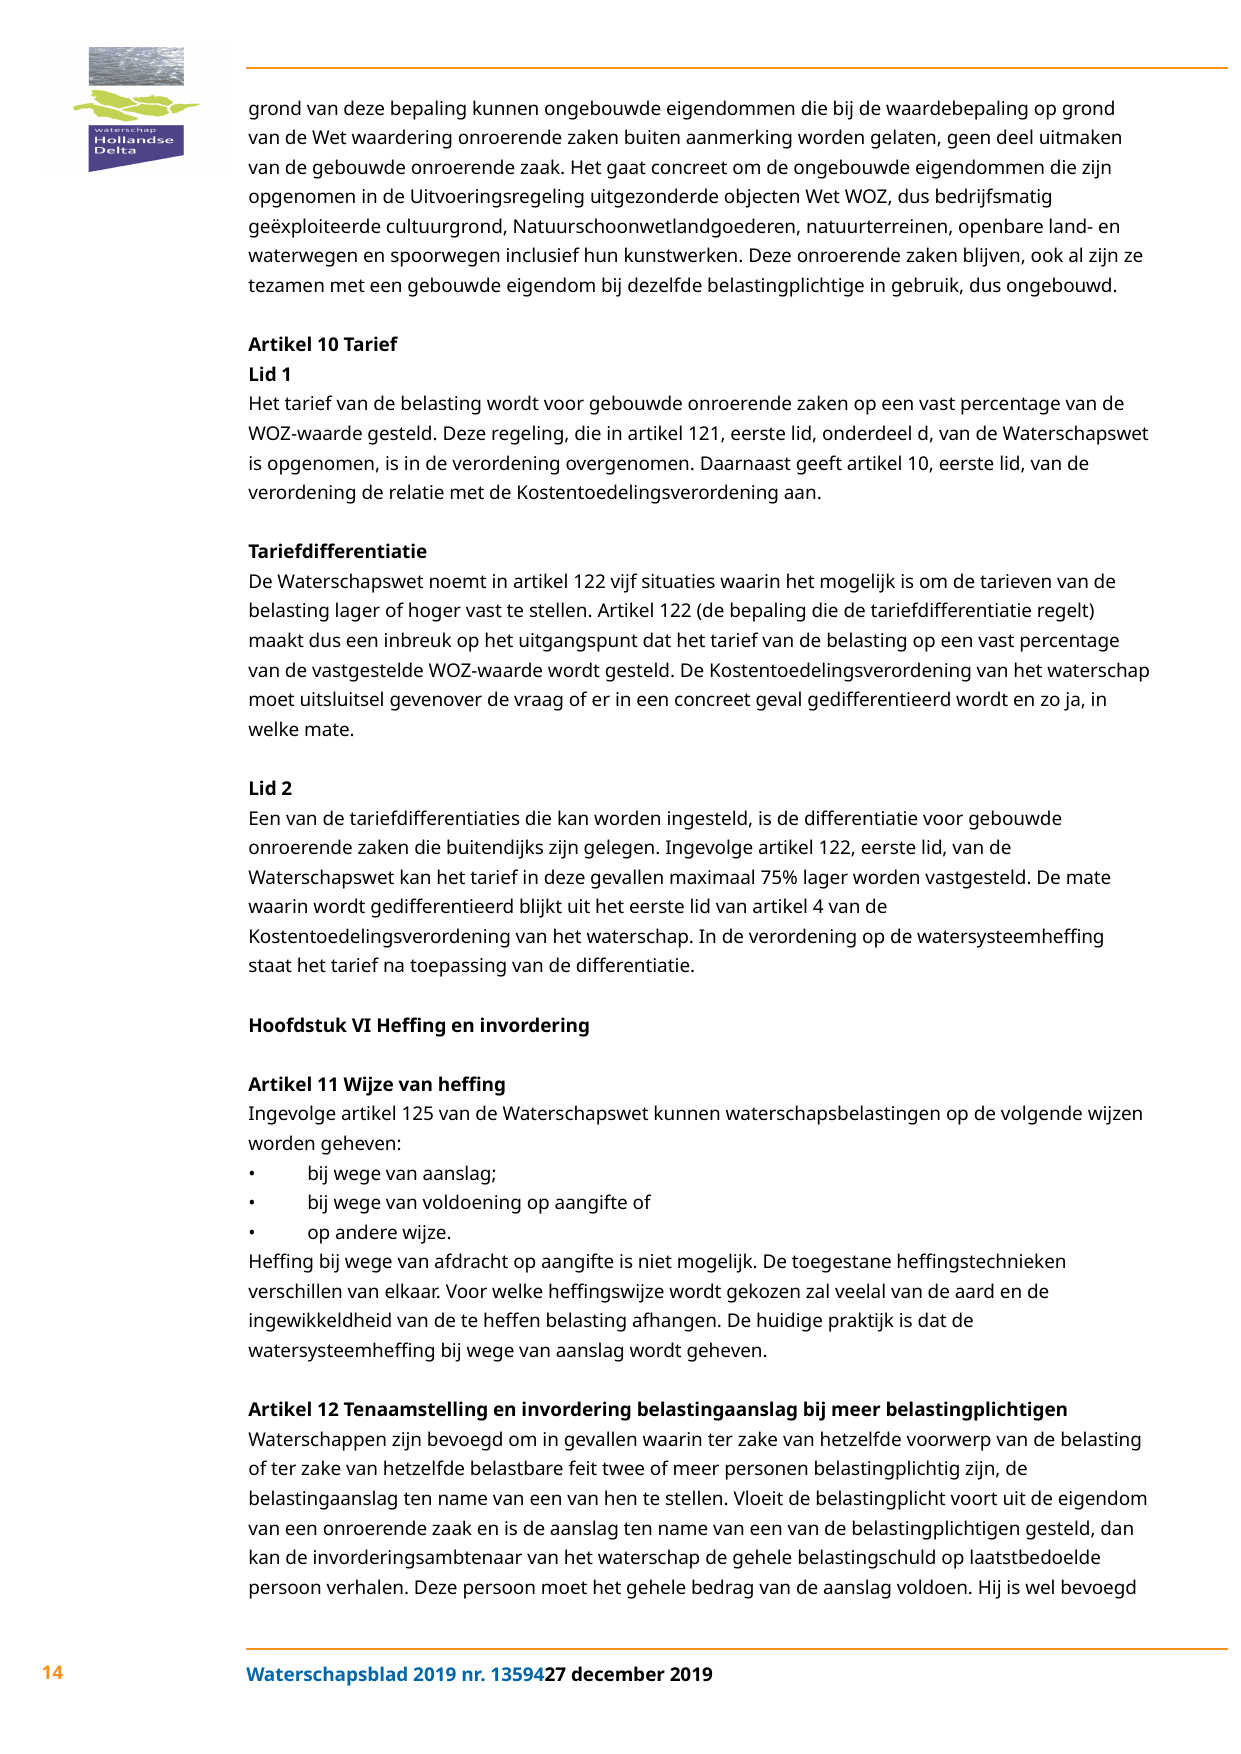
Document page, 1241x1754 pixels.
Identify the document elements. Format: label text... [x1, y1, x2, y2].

text Ingevolge artikel 125 van de Waterschapswet kunnen waterschapsbelastingen op de volgende wijzen worden geheven: [248, 1101, 1152, 1156]
text grond van deze bepaling kunnen ongebouwde eigendommen die bij de waardebepaling op grond van de Wet waardering onroerende zaken buiten aanmerking worden gelaten, geen deel uitmaken van de gebouwde onroerende zaak. Het gaat concreet om de ongebouwde eigendommen die zijn opgenomen in de Uitvoeringsregeling uitgezonderde objecten Wet WOZ, dus bedrijfsmatig geëxploiteerde cultuurgrond, Natuurschoonwetlandgoederen, natuurterreinen, openbare land- en waterwegen en spoorwegen inclusief hun kunstwerken. Deze onroerende zaken blijven, ook al zijn ze tezamen met een gebouwde eigendom bij dezelfde belastingplichtige in gebruik, dus ongebouwd. [248, 95, 1152, 298]
list bij wege van voldoening op aangifte of [248, 1189, 1152, 1215]
text Hoofdstuk VI Heffing en invordering [248, 1012, 1152, 1038]
picture [41, 47, 231, 172]
text Heffing bij wege van afdracht op aangifte is niet mogelijk. De toegestane heffingstechnieken verschillen van elkaar. Voor welke heffingswijze wordt gekozen zal veelal van de aard en de ingewikkeldheid van de te heffen belasting afhangen. De huidige praktijk is dat de watersysteemheffing bij wege van aanslag wordt geheven. [248, 1248, 1152, 1363]
text Artikel 10 Tarief [248, 331, 1152, 357]
text Lid 1 [248, 361, 1152, 387]
text De Waterschapswet noemt in artikel 122 vijf situaties waarin het mogelijk is om de tarieven van de belasting lager of hoger vast te stellen. Artikel 122 (de bepaling die de tariefdifferentiatie regelt) maakt dus een inbreuk op het uitgangspunt dat het tarief van de belasting op een vast percentage van de vastgestelde WOZ-waarde wordt gesteld. De Kostentoedelingsverordening van het waterschap moet uitsluitsel gevenover de vraag of er in een concreet geval gedifferentieerd wordt en zo ja, in welke mate. [248, 568, 1152, 742]
list bij wege van aanslag; [248, 1160, 1152, 1186]
text Waterschappen zijn bevoegd om in gevallen waarin ter zake van hetzelfde voorwerp van de belasting of ter zake van hetzelfde belastbare feit twee of meer personen belastingplichtig zijn, de belastingaanslag ten name van een van hen te stellen. Vloeit de belastingplicht voort uit de eigendom van een onroerende zaak en is de aanslag ten name van een van de belastingplichtigen gesteld, dan kan de invorderingsambtenaar van het waterschap de gehele belastingschuld op laatstbedoelde persoon verhalen. Deze persoon moet het gehele bedrag van de aanslag voldoen. Hij is wel bevoegd [248, 1426, 1152, 1600]
text Het tarief van de belasting wordt voor gebouwde onroerende zaken op een vast percentage van de WOZ-waarde gesteld. Deze regeling, die in artikel 121, eerste lid, onderdeel d, van de Waterschapswet is opgenomen, is in de verordening overgenomen. Daarnaast geeft artikel 10, eerste lid, van de verordening de relatie met de Kostentoedelingsverordening aan. [248, 391, 1152, 505]
text Artikel 12 Tenaamstelling en invordering belastingaanslag bij meer belastingplichtigen [248, 1396, 1152, 1422]
text Artikel 11 Wijze van heffing [248, 1071, 1152, 1097]
text Lid 2 [248, 775, 1152, 801]
text Tariefdifferentiatie [248, 538, 1152, 564]
text Een van de tariefdifferentiaties die kan worden ingesteld, is de differentiatie voor gebouwde onroerende zaken die buitendijks zijn gelegen. Ingevolge artikel 122, eerste lid, van de Waterschapswet kan het tarief in deze gevallen maximaal 75% lager worden vastgesteld. De mate waarin wordt gedifferentieerd blijkt uit het eerste lid van artikel 4 van de Kostentoedelingsverordening van het waterschap. In de verordening op de watersysteemheffing staat het tarief na toepassing van de differentiatie. [248, 805, 1152, 978]
list op andere wijze. [248, 1219, 1152, 1245]
